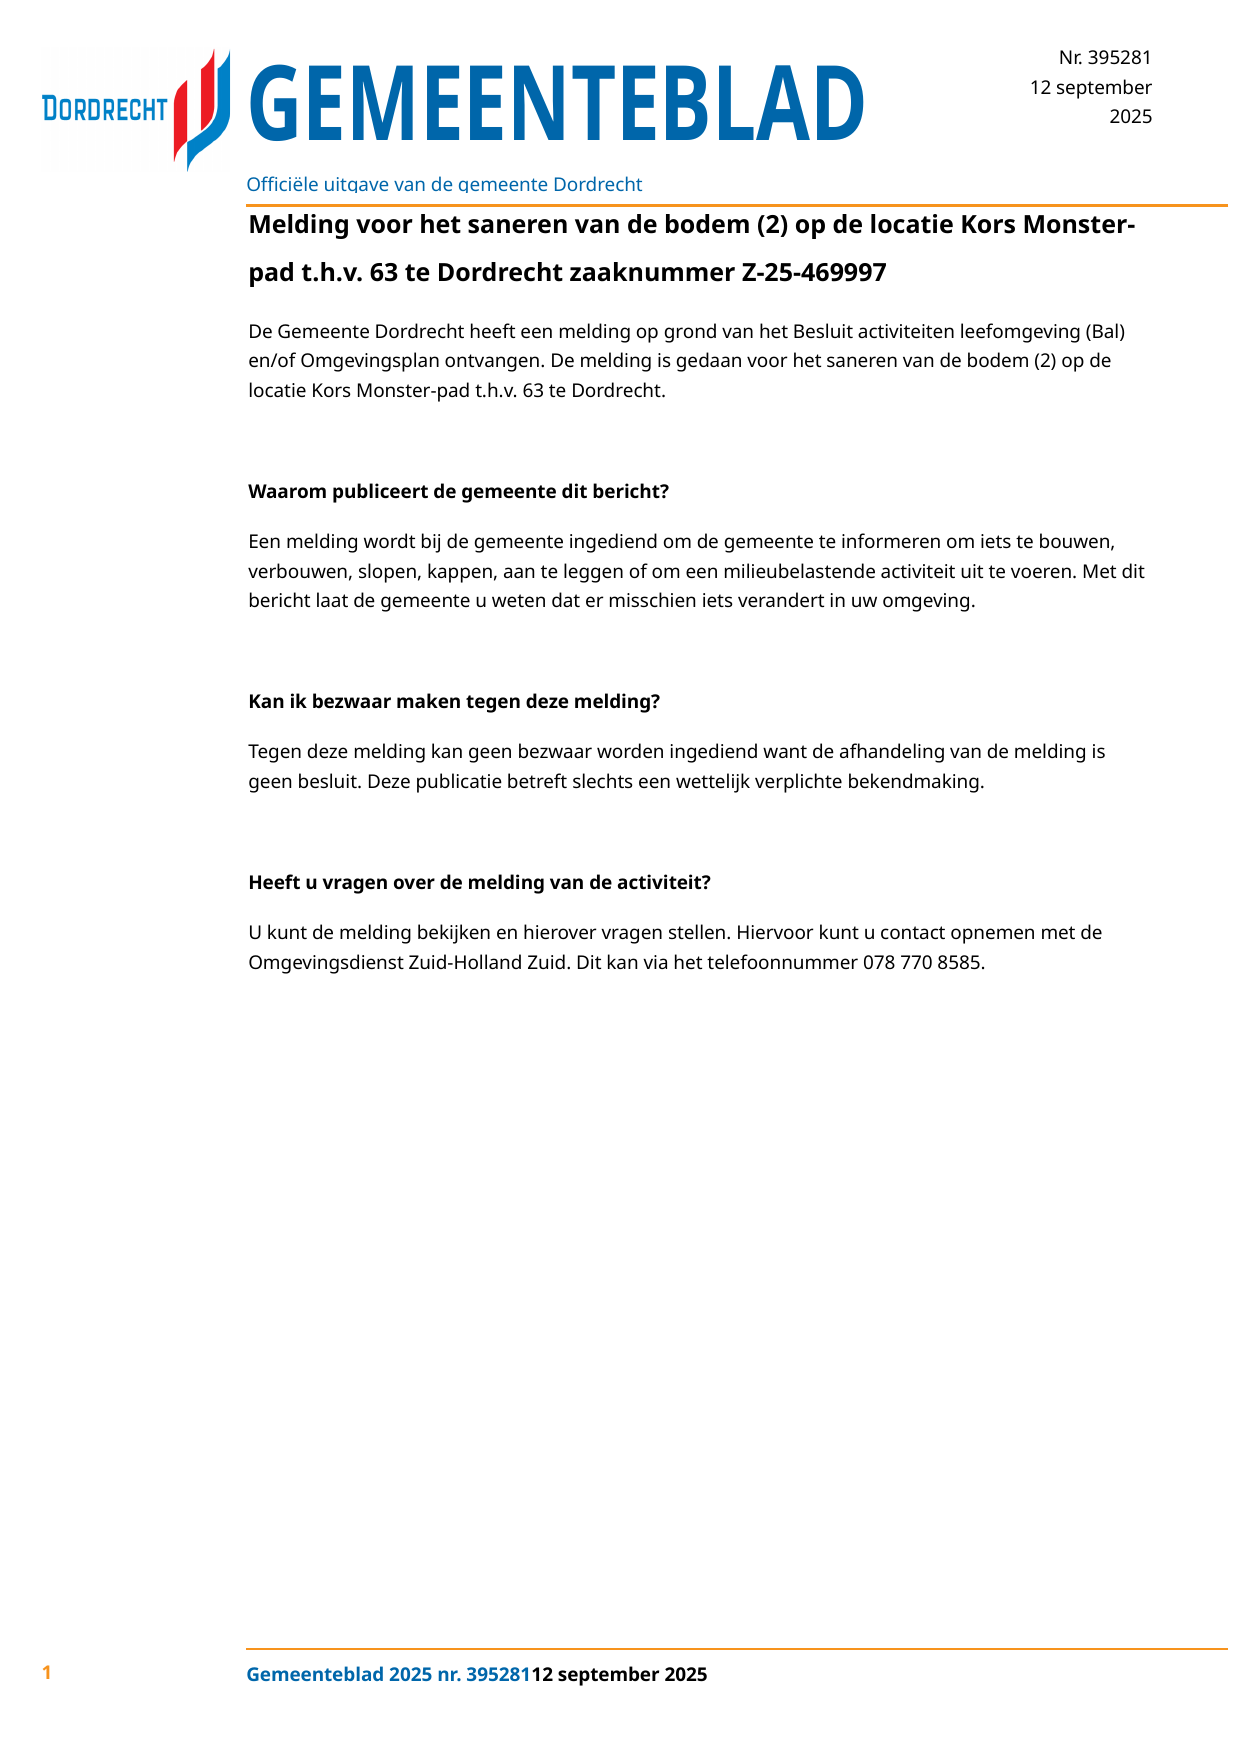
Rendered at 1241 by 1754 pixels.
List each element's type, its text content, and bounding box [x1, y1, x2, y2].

picture [41, 47, 231, 172]
text Een melding wordt bij de gemeente ingediend om de gemeente te informeren om iets te bouwen, verbouwen, slopen, kappen, aan te leggen of om een milieubelastende activiteit uit te voeren. Met dit bericht laat de gemeente u weten dat er misschien iets verandert in uw omgeving. [248, 528, 1152, 613]
text Kan ik bezwaar maken tegen deze melding? [248, 688, 1152, 714]
text Tegen deze melding kan geen bezwaar worden ingediend want de afhandeling van de melding is geen besluit. Deze publicatie betreft slechts een wettelijk verplichte bekendmaking. [248, 739, 1152, 794]
text Melding voor het saneren van de bodem (2) op de locatie Kors Monster-pad t.h.v. 63 te Dordrecht zaaknummer Z-25-469997 [248, 207, 1152, 288]
text U kunt de melding bekijken en hierover vragen stellen. Hiervoor kunt u contact opnemen met de Omgevingsdienst Zuid-Holland Zuid. Dit kan via het telefoonnummer 078 770 8585. [248, 919, 1152, 975]
text Heeft u vragen over de melding van de activiteit? [248, 869, 1152, 895]
text De Gemeente Dordrecht heeft een melding op grond van het Besluit activiteiten leefomgeving (Bal) en/of Omgevingsplan ontvangen. De melding is gedaan voor het saneren van de bodem (2) op de locatie Kors Monster-pad t.h.v. 63 te Dordrecht. [248, 318, 1152, 403]
text Waarom publiceert de gemeente dit bericht? [248, 478, 1152, 504]
